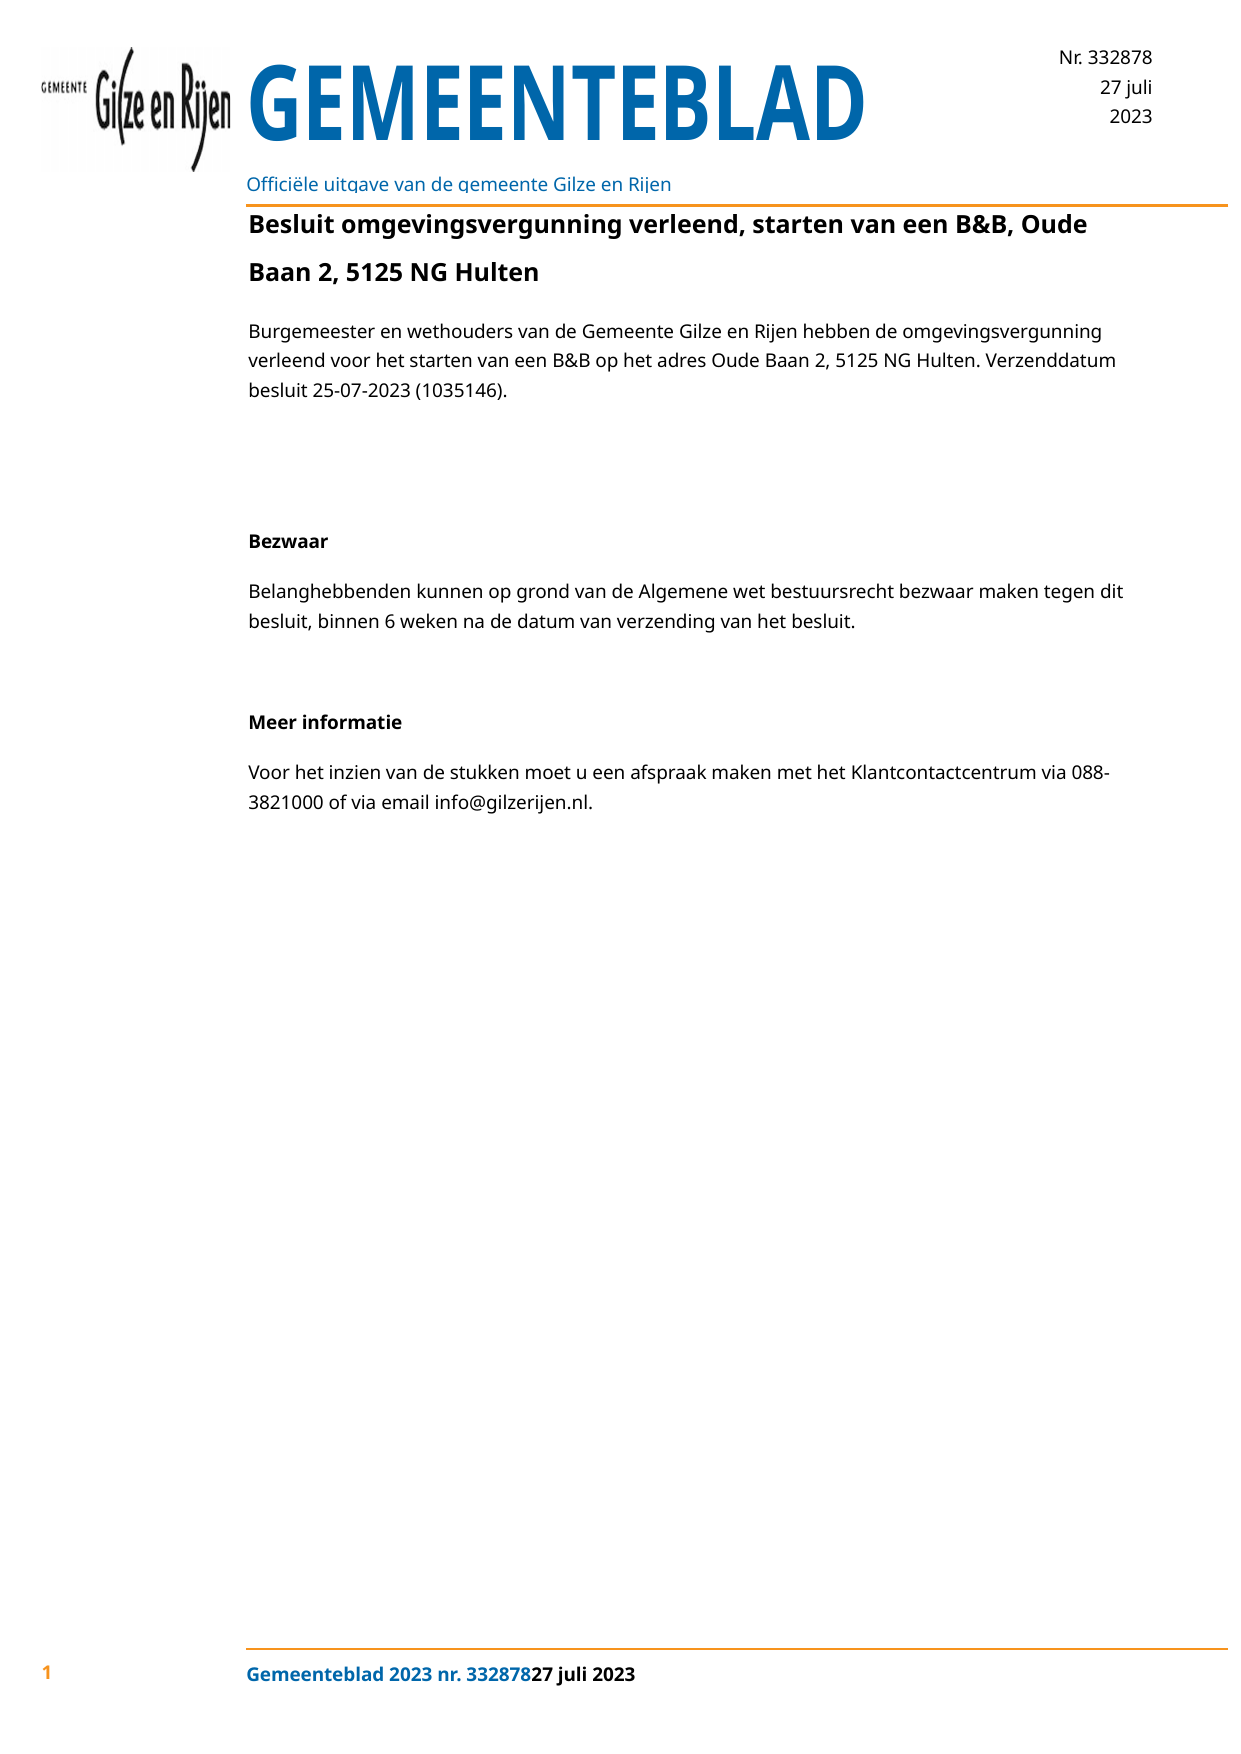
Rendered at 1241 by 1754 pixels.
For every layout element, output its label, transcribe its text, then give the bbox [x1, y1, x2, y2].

text Burgemeester en wethouders van de Gemeente Gilze en Rijen hebben de omgevingsvergunning verleend voor het starten van een B&B op het adres Oude Baan 2, 5125 NG Hulten. Verzenddatum besluit 25-07-2023 (1035146). [248, 318, 1152, 403]
text Besluit omgevingsvergunning verleend, starten van een B&B, Oude Baan 2, 5125 NG Hulten [248, 207, 1152, 288]
picture [41, 47, 231, 172]
text Belanghebbenden kunnen op grond van de Algemene wet bestuursrecht bezwaar maken tegen dit besluit, binnen 6 weken na de datum van verzending van het besluit. [248, 579, 1152, 634]
text Meer informatie [248, 709, 1152, 735]
text Voor het inzien van de stukken moet u een afspraak maken met het Klantcontactcentrum via 088-3821000 of via email info@gilzerijen.nl. [248, 759, 1152, 815]
text Bezwaar [248, 528, 1152, 554]
